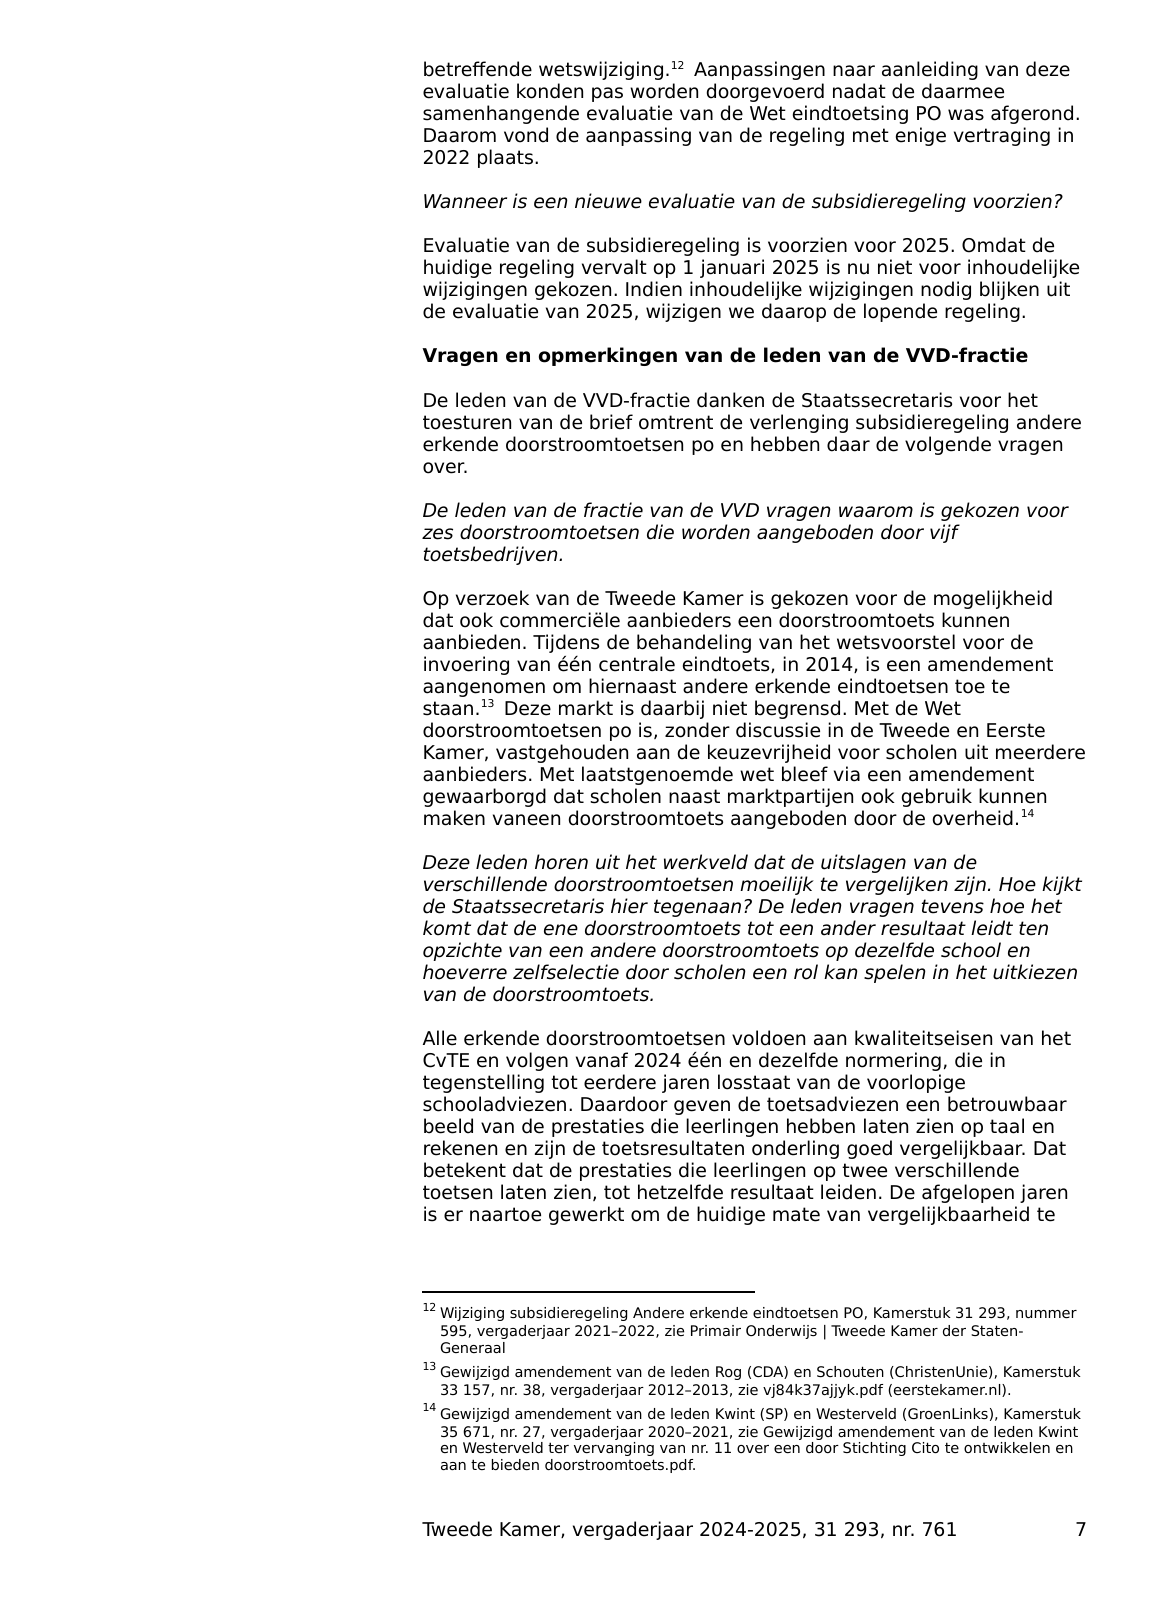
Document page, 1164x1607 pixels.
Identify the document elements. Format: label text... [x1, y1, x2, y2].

text Deze leden horen uit het werkveld dat de uitslagen van de verschillende doorstroomtoetsen moeilijk te vergelijken zijn. Hoe kijkt de Staatssecretaris hier tegenaan? De leden vragen tevens hoe het komt dat de ene doorstroomtoets tot een ander resultaat leidt ten opzichte van een andere doorstroomtoets op dezelfde school en hoeverre zelfselectie door scholen een rol kan spelen in het uitkiezen van de doorstroomtoets. [422, 852, 1087, 1006]
text Wanneer is een nieuwe evaluatie van de subsidieregeling voorzien? [422, 191, 1087, 213]
text Evaluatie van de subsidieregeling is voorzien voor 2025. Omdat de huidige regeling vervalt op 1 januari 2025 is nu niet voor inhoudelijke wijzigingen gekozen. Indien inhoudelijke wijzigingen nodig blijken uit de evaluatie van 2025, wijzigen we daarop de lopende regeling. [422, 235, 1087, 323]
text De leden van de fractie van de VVD vragen waarom is gekozen voor zes doorstroomtoetsen die worden aangeboden door vijf toetsbedrijven. [422, 500, 1087, 566]
text betreffende wetswijziging. Aanpassingen naar aanleiding van deze evaluatie konden pas worden doorgevoerd nadat de daarmee samenhangende evaluatie van de Wet eindtoetsing PO was afgerond. Daarom vond de aanpassing van de regeling met enige vertraging in 2022 plaats. [422, 59, 1087, 169]
subtitle Vragen en opmerkingen van de leden van de VVD-fractie [422, 345, 1087, 367]
text Gewijzigd amendement van de leden Rog (CDA) en Schouten (ChristenUnie), Kamerstuk 33 157, nr. 38, vergaderjaar 2012–2013, zie vj84k37ajjyk.pdf (eerstekamer.nl). [422, 1360, 1087, 1399]
text De leden van de VVD-fractie danken de Staatssecretaris voor het toesturen van de brief omtrent de verlenging subsidieregeling andere erkende doorstroomtoetsen po en hebben daar de volgende vragen over. [422, 389, 1087, 477]
text Op verzoek van de Tweede Kamer is gekozen voor de mogelijkheid dat ook commerciële aanbieders een doorstroomtoets kunnen aanbieden. Tijdens de behandeling van het wetsvoorstel voor de invoering van één centrale eindtoets, in 2014, is een amendement aangenomen om hiernaast andere erkende eindtoetsen toe te staan. Deze markt is daarbij niet begrensd. Met de Wet doorstroomtoetsen po is, zonder discussie in de Tweede en Eerste Kamer, vastgehouden aan de keuzevrijheid voor scholen uit meerdere aanbieders. Met laatstgenoemde wet bleef via een amendement gewaarborgd dat scholen naast marktpartijen ook gebruik kunnen maken vaneen doorstroomtoets aangeboden door de overheid. [422, 588, 1087, 829]
text Alle erkende doorstroomtoetsen voldoen aan kwaliteitseisen van het CvTE en volgen vanaf 2024 één en dezelfde normering, die in tegenstelling tot eerdere jaren losstaat van de voorlopige schooladviezen. Daardoor geven de toetsadviezen een betrouwbaar beeld van de prestaties die leerlingen hebben laten zien op taal en rekenen en zijn de toetsresultaten onderling goed vergelijkbaar. Dat betekent dat de prestaties die leerlingen op twee verschillende toetsen laten zien, tot hetzelfde resultaat leiden. De afgelopen jaren is er naartoe gewerkt om de huidige mate van vergelijkbaarheid te [422, 1028, 1087, 1226]
text Wijziging subsidieregeling Andere erkende eindtoetsen PO, Kamerstuk 31 293, nummer 595, vergaderjaar 2021–2022, zie Primair Onderwijs | Tweede Kamer der Staten-Generaal [422, 1301, 1087, 1357]
text Gewijzigd amendement van de leden Kwint (SP) en Westerveld (GroenLinks), Kamerstuk 35 671, nr. 27, vergaderjaar 2020–2021, zie Gewijzigd amendement van de leden Kwint en Westerveld ter vervanging van nr. 11 over een door Stichting Cito te ontwikkelen en aan te bieden doorstroomtoets.pdf. [422, 1402, 1087, 1474]
